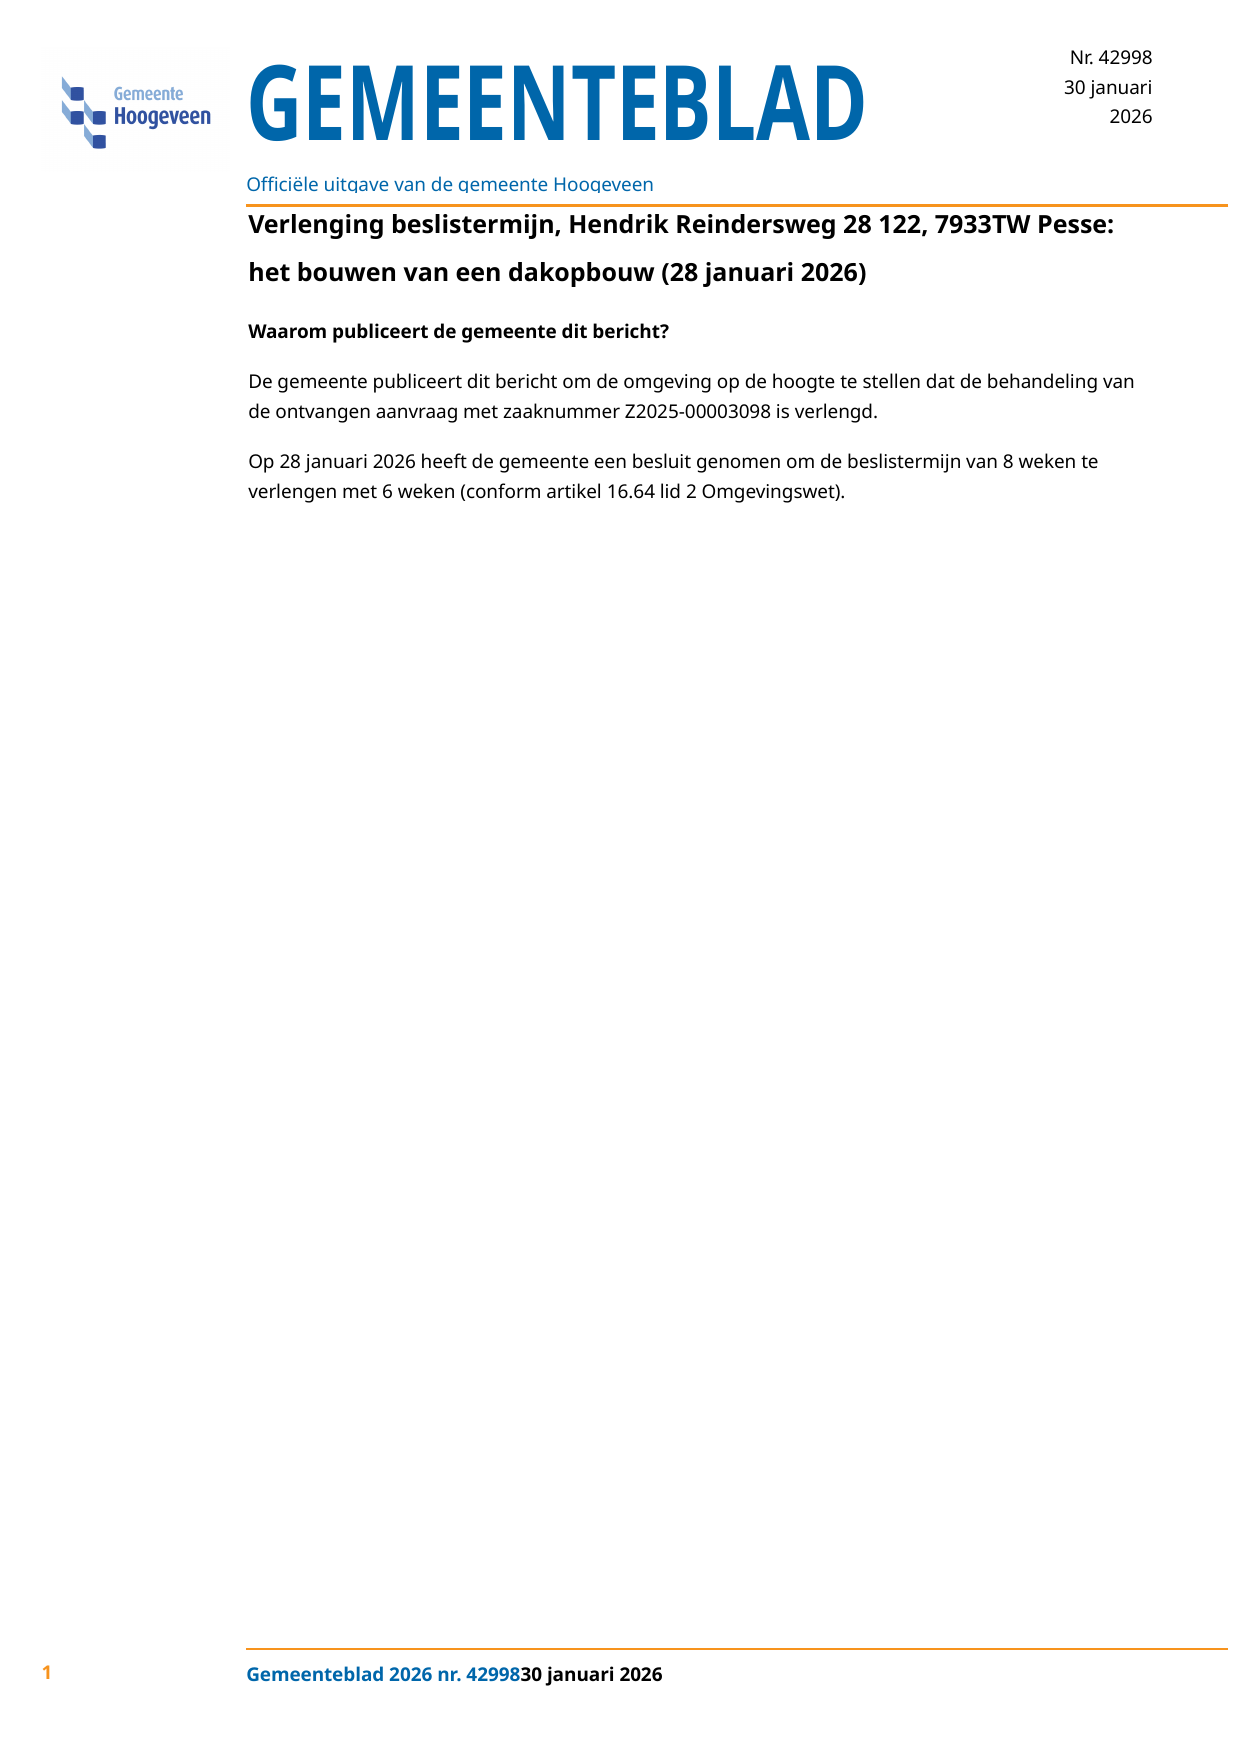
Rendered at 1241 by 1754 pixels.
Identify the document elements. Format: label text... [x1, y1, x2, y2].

text Waarom publiceert de gemeente dit bericht? [248, 318, 1152, 344]
text Verlenging beslistermijn, Hendrik Reindersweg 28 122, 7933TW Pesse: het bouwen van een dakopbouw (28 januari 2026) [248, 207, 1152, 288]
text Op 28 januari 2026 heeft de gemeente een besluit genomen om de beslistermijn van 8 weken te verlengen met 6 weken (conform artikel 16.64 lid 2 Omgevingswet). [248, 448, 1152, 504]
text De gemeente publiceert dit bericht om de omgeving op de hoogte te stellen dat de behandeling van de ontvangen aanvraag met zaaknummer Z2025-00003098 is verlengd. [248, 368, 1152, 424]
picture [41, 47, 231, 172]
